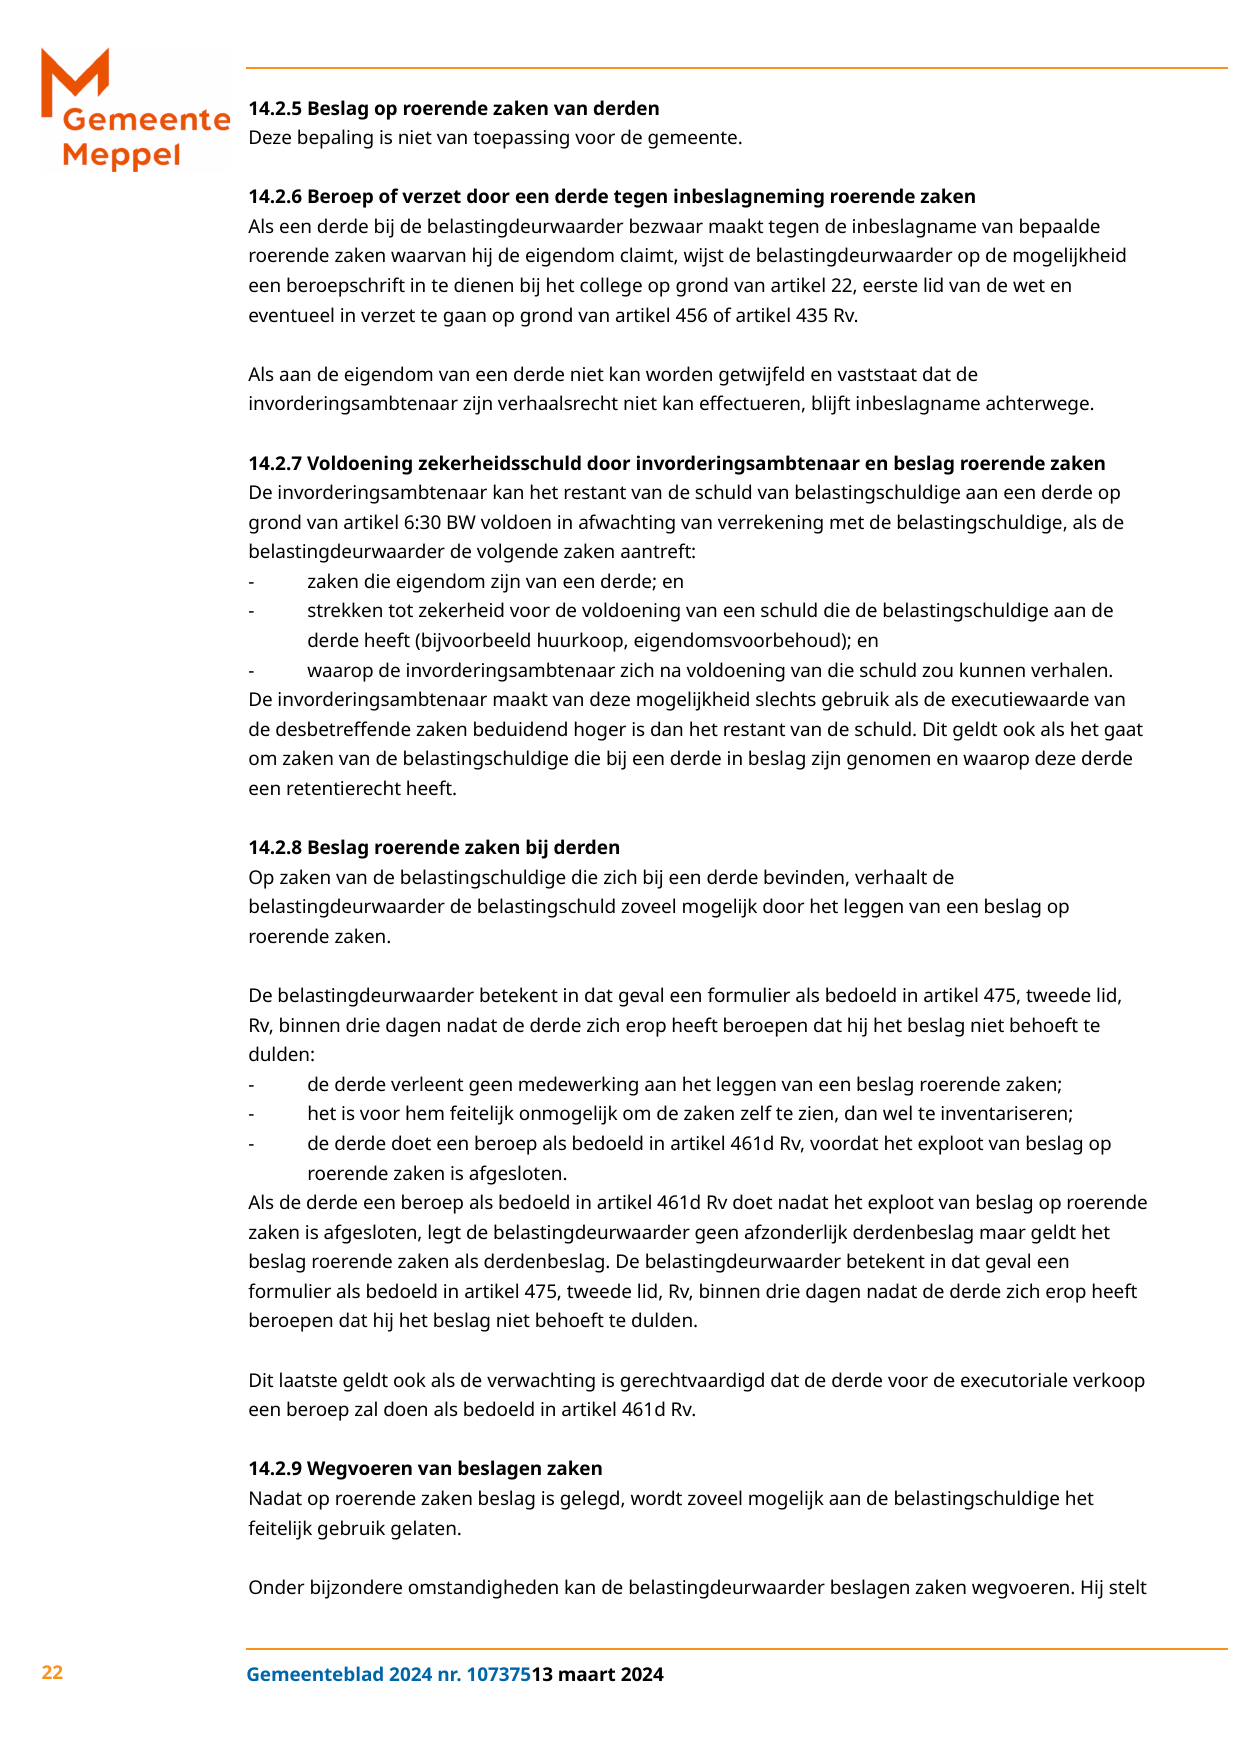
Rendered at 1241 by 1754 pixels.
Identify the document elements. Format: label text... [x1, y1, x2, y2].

text Als aan de eigendom van een derde niet kan worden getwijfeld en vaststaat dat de invorderingsambtenaar zijn verhaalsrecht niet kan effectueren, blijft inbeslagname achterwege. [248, 361, 1152, 416]
list het is voor hem feitelijk onmogelijk om de zaken zelf te zien, dan wel te inventariseren; [248, 1101, 1152, 1126]
text Dit laatste geldt ook als de verwachting is gerechtvaardigd dat de derde voor de executoriale verkoop een beroep zal doen als bedoeld in artikel 461d Rv. [248, 1367, 1152, 1422]
text De invorderingsambtenaar maakt van deze mogelijkheid slechts gebruik als de executiewaarde van de desbetreffende zaken beduidend hoger is dan het restant van de schuld. Dit geldt ook als het gaat om zaken van de belastingschuldige die bij een derde in beslag zijn genomen en waarop deze derde een retentierecht heeft. [248, 686, 1152, 801]
text 14.2.8 Beslag roerende zaken bij derden [248, 834, 1152, 860]
text Nadat op roerende zaken beslag is gelegd, wordt zoveel mogelijk aan de belastingschuldige het feitelijk gebruik gelaten. [248, 1485, 1152, 1541]
text 14.2.5 Beslag op roerende zaken van derden [248, 95, 1152, 121]
list waarop de invorderingsambtenaar zich na voldoening van die schuld zou kunnen verhalen. [248, 657, 1152, 683]
text Onder bijzondere omstandigheden kan de belastingdeurwaarder beslagen zaken wegvoeren. Hij stelt [248, 1574, 1152, 1600]
text Op zaken van de belastingschuldige die zich bij een derde bevinden, verhaalt de belastingdeurwaarder de belastingschuld zoveel mogelijk door het leggen van een beslag op roerende zaken. [248, 864, 1152, 949]
text Deze bepaling is niet van toepassing voor de gemeente. [248, 124, 1152, 150]
text 14.2.7 Voldoening zekerheidsschuld door invorderingsambtenaar en beslag roerende zaken [248, 450, 1152, 476]
list de derde verleent geen medewerking aan het leggen van een beslag roerende zaken; [248, 1071, 1152, 1097]
list strekken tot zekerheid voor de voldoening van een schuld die de belastingschuldige aan de derde heeft (bijvoorbeeld huurkoop, eigendomsvoorbehoud); en [248, 598, 1152, 653]
text De belastingdeurwaarder betekent in dat geval een formulier als bedoeld in artikel 475, tweede lid, Rv, binnen drie dagen nadat de derde zich erop heeft beroepen dat hij het beslag niet behoeft te dulden: [248, 982, 1152, 1067]
text De invorderingsambtenaar kan het restant van de schuld van belastingschuldige aan een derde op grond van artikel 6:30 BW voldoen in afwachting van verrekening met de belastingschuldige, als de belastingdeurwaarder de volgende zaken aantreft: [248, 479, 1152, 564]
picture [41, 47, 231, 172]
text 14.2.6 Beroep of verzet door een derde tegen inbeslagneming roerende zaken [248, 183, 1152, 209]
text Als de derde een beroep als bedoeld in artikel 461d Rv doet nadat het exploot van beslag op roerende zaken is afgesloten, legt de belastingdeurwaarder geen afzonderlijk derdenbeslag maar geldt het beslag roerende zaken als derdenbeslag. De belastingdeurwaarder betekent in dat geval een formulier als bedoeld in artikel 475, tweede lid, Rv, binnen drie dagen nadat de derde zich erop heeft beroepen dat hij het beslag niet behoeft te dulden. [248, 1189, 1152, 1333]
text 14.2.9 Wegvoeren van beslagen zaken [248, 1456, 1152, 1481]
list zaken die eigendom zijn van een derde; en [248, 568, 1152, 594]
text Als een derde bij de belastingdeurwaarder bezwaar maakt tegen de inbeslagname van bepaalde roerende zaken waarvan hij de eigendom claimt, wijst de belastingdeurwaarder op de mogelijkheid een beroepschrift in te dienen bij het college op grond van artikel 22, eerste lid van de wet en eventueel in verzet te gaan op grond van artikel 456 of artikel 435 Rv. [248, 213, 1152, 328]
list de derde doet een beroep als bedoeld in artikel 461d Rv, voordat het exploot van beslag op roerende zaken is afgesloten. [248, 1130, 1152, 1186]
